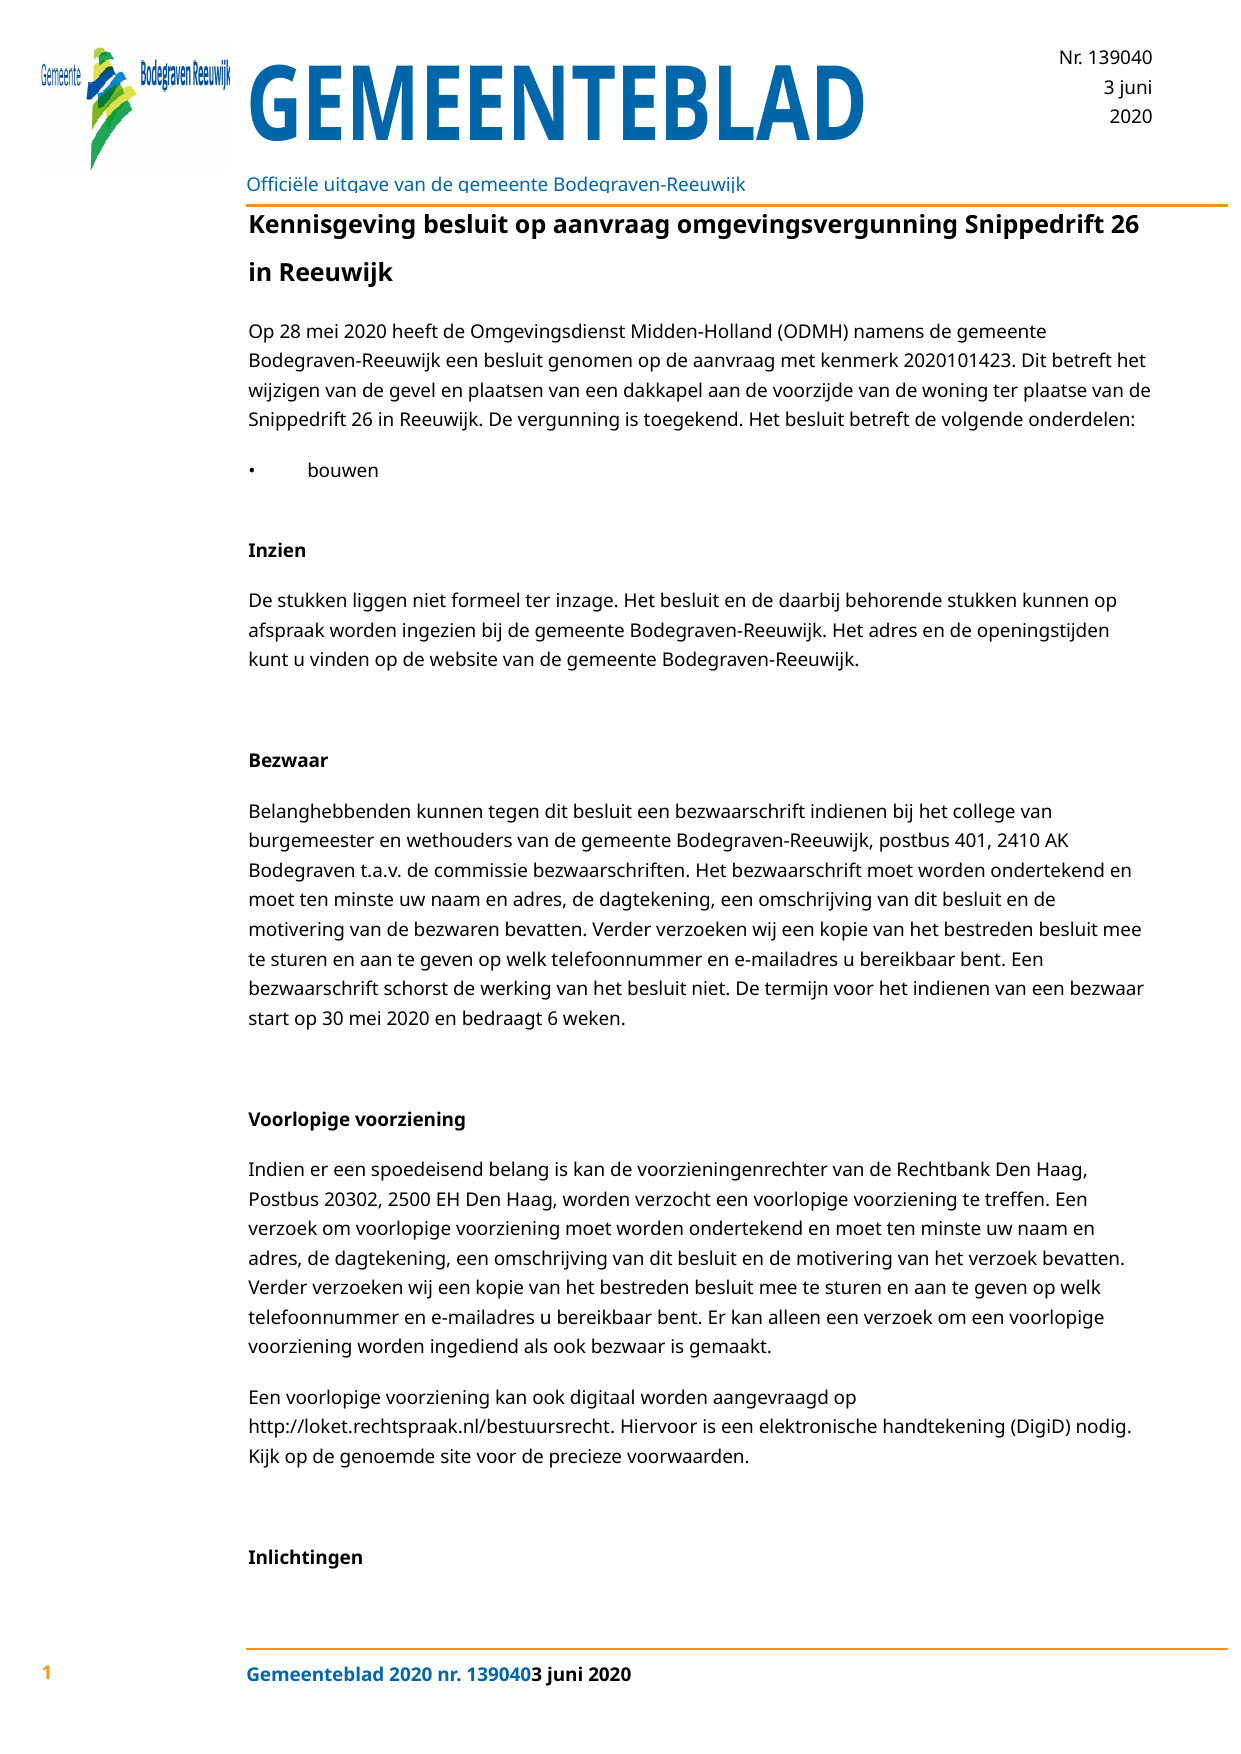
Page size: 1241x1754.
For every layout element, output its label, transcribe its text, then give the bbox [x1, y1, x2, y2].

text Voorlopige voorziening [248, 1106, 1152, 1132]
text Op 28 mei 2020 heeft de Omgevingsdienst Midden-Holland (ODMH) namens de gemeente Bodegraven-Reeuwijk een besluit genomen op de aanvraag met kenmerk 2020101423. Dit betreft het wijzigen van de gevel en plaatsen van een dakkapel aan de voorzijde van de woning ter plaatse van de Snippedrift 26 in Reeuwijk. De vergunning is toegekend. Het besluit betreft de volgende onderdelen: [248, 318, 1152, 432]
picture [41, 47, 231, 172]
text Belanghebbenden kunnen tegen dit besluit een bezwaarschrift indienen bij het college van burgemeester en wethouders van de gemeente Bodegraven-Reeuwijk, postbus 401, 2410 AK Bodegraven t.a.v. de commissie bezwaarschriften. Het bezwaarschrift moet worden ondertekend en moet ten minste uw naam en adres, de dagtekening, een omschrijving van dit besluit en de motivering van de bezwaren bevatten. Verder verzoeken wij een kopie van het bestreden besluit mee te sturen en aan te geven op welk telefoonnummer en e-mailadres u bereikbaar bent. Een bezwaarschrift schorst de werking van het besluit niet. De termijn voor het indienen van een bezwaar start op 30 mei 2020 en bedraagt 6 weken. [248, 798, 1152, 1031]
text Inzien [248, 537, 1152, 563]
text Indien er een spoedeisend belang is kan de voorzieningenrechter van de Rechtbank Den Haag, Postbus 20302, 2500 EH Den Haag, worden verzocht een voorlopige voorziening te treffen. Een verzoek om voorlopige voorziening moet worden ondertekend en moet ten minste uw naam en adres, de dagtekening, een omschrijving van dit besluit en de motivering van het verzoek bevatten. Verder verzoeken wij een kopie van het bestreden besluit mee te sturen en aan te geven op welk telefoonnummer en e-mailadres u bereikbaar bent. Er kan alleen een verzoek om een voorlopige voorziening worden ingediend als ook bezwaar is gemaakt. [248, 1156, 1152, 1359]
text Bezwaar [248, 747, 1152, 773]
list bouwen [248, 457, 1152, 483]
text Inlichtingen [248, 1544, 1152, 1570]
text Een voorlopige voorziening kan ook digitaal worden aangevraagd op http://loket.rechtspraak.nl/bestuursrecht. Hiervoor is een elektronische handtekening (DigiD) nodig. Kijk op de genoemde site voor de precieze voorwaarden. [248, 1384, 1152, 1469]
text Kennisgeving besluit op aanvraag omgevingsvergunning Snippedrift 26 in Reeuwijk [248, 207, 1152, 288]
text De stukken liggen niet formeel ter inzage. Het besluit en de daarbij behorende stukken kunnen op afspraak worden ingezien bij de gemeente Bodegraven-Reeuwijk. Het adres en de openingstijden kunt u vinden op de website van de gemeente Bodegraven-Reeuwijk. [248, 587, 1152, 672]
